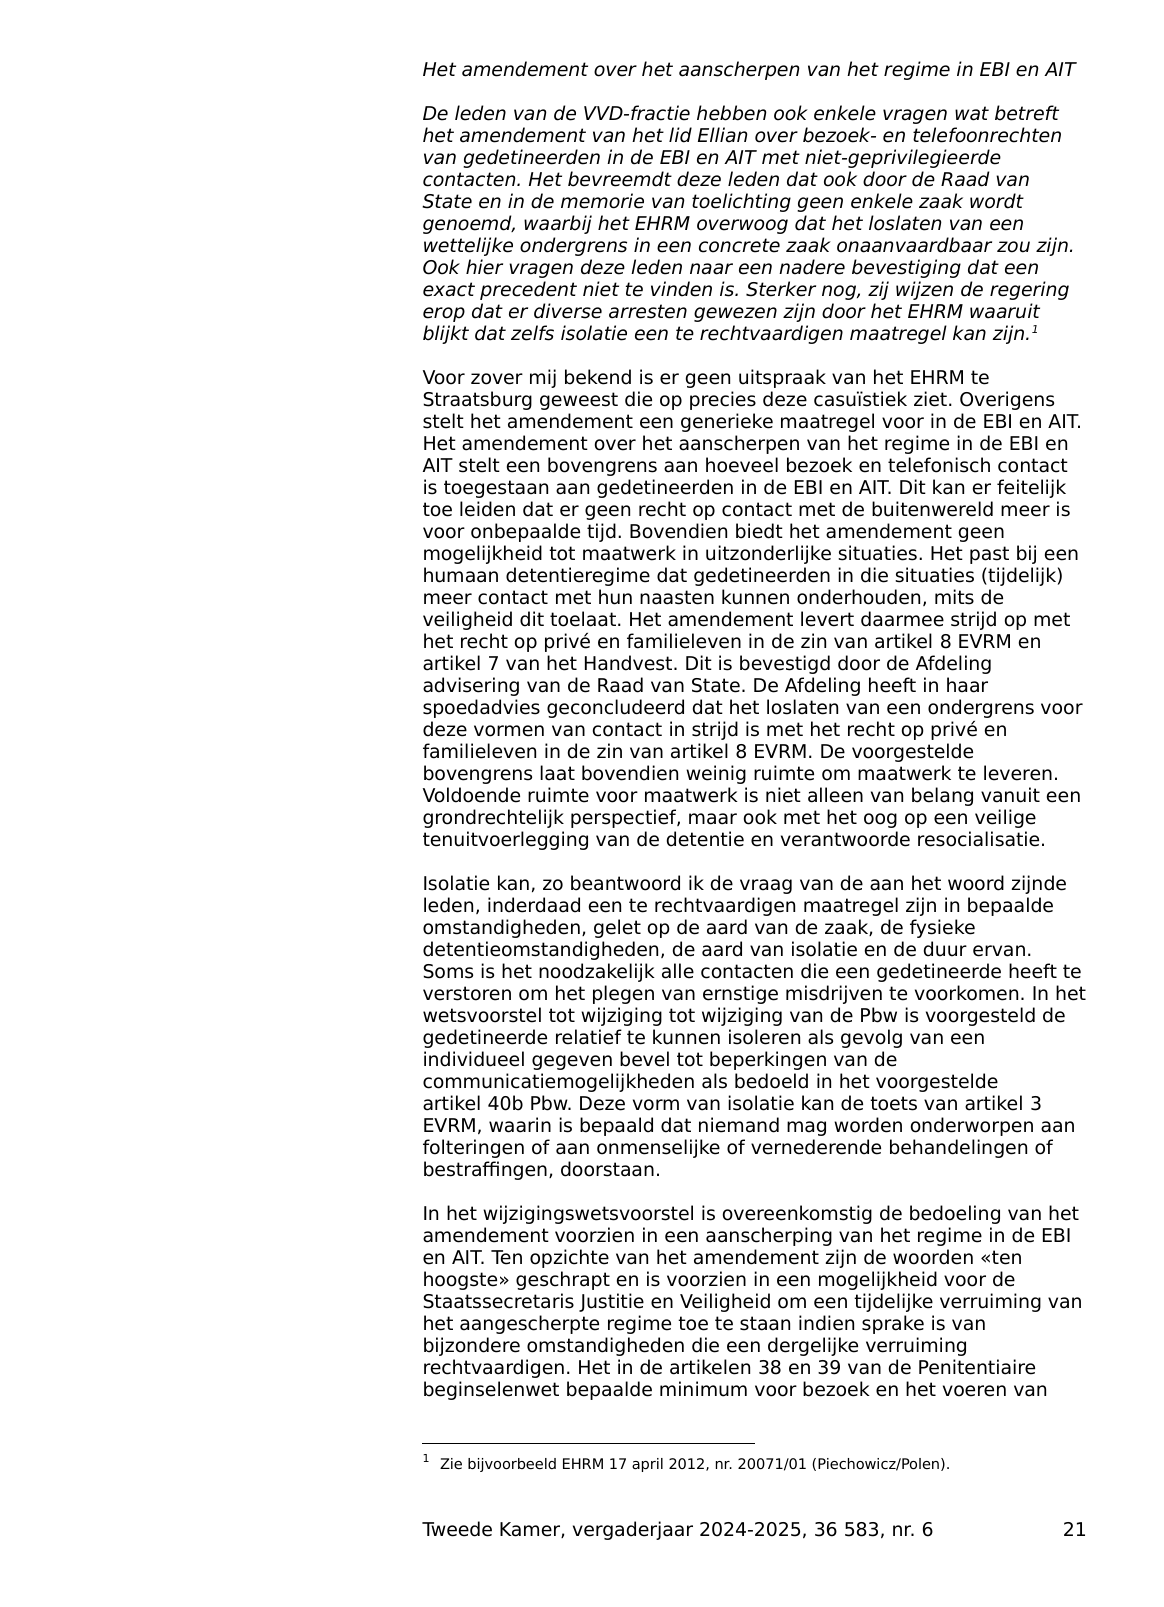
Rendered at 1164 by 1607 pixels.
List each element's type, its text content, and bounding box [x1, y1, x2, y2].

text Zie bijvoorbeeld EHRM 17 april 2012, nr. 20071/01 (Piechowicz/Polen). [422, 1452, 1087, 1474]
text In het wijzigingswetsvoorstel is overeenkomstig de bedoeling van het amendement voorzien in een aanscherping van het regime in de EBI en AIT. Ten opzichte van het amendement zijn de woorden «ten hoogste» geschrapt en is voorzien in een mogelijkheid voor de Staatssecretaris Justitie en Veiligheid om een tijdelijke verruiming van het aangescherpte regime toe te staan indien sprake is van bijzondere omstandigheden die een dergelijke verruiming rechtvaardigen. Het in de artikelen 38 en 39 van de Penitentiaire beginselenwet bepaalde minimum voor bezoek en het voeren van [422, 1203, 1087, 1401]
text De leden van de VVD-fractie hebben ook enkele vragen wat betreft het amendement van het lid Ellian over bezoek- en telefoonrechten van gedetineerden in de EBI en AIT met niet-geprivilegieerde contacten. Het bevreemdt deze leden dat ook door de Raad van State en in de memorie van toelichting geen enkele zaak wordt genoemd, waarbij het EHRM overwoog dat het loslaten van een wettelijke ondergrens in een concrete zaak onaanvaardbaar zou zijn. Ook hier vragen deze leden naar een nadere bevestiging dat een exact precedent niet te vinden is. Sterker nog, zij wijzen de regering erop dat er diverse arresten gewezen zijn door het EHRM waaruit blijkt dat zelfs isolatie een te rechtvaardigen maatregel kan zijn. [422, 103, 1087, 345]
text Isolatie kan, zo beantwoord ik de vraag van de aan het woord zijnde leden, inderdaad een te rechtvaardigen maatregel zijn in bepaalde omstandigheden, gelet op de aard van de zaak, de fysieke detentieomstandigheden, de aard van isolatie en de duur ervan. Soms is het noodzakelijk alle contacten die een gedetineerde heeft te verstoren om het plegen van ernstige misdrijven te voorkomen. In het wetsvoorstel tot wijziging tot wijziging van de Pbw is voorgesteld de gedetineerde relatief te kunnen isoleren als gevolg van een individueel gegeven bevel tot beperkingen van de communicatiemogelijkheden als bedoeld in het voorgestelde artikel 40b Pbw. Deze vorm van isolatie kan de toets van artikel 3 EVRM, waarin is bepaald dat niemand mag worden onderworpen aan folteringen of aan onmenselijke of vernederende behandelingen of bestraffingen, doorstaan. [422, 873, 1087, 1181]
subtitle Het amendement over het aanscherpen van het regime in EBI en AIT [422, 59, 1087, 81]
text Voor zover mij bekend is er geen uitspraak van het EHRM te Straatsburg geweest die op precies deze casuïstiek ziet. Overigens stelt het amendement een generieke maatregel voor in de EBI en AIT. Het amendement over het aanscherpen van het regime in de EBI en AIT stelt een bovengrens aan hoeveel bezoek en telefonisch contact is toegestaan aan gedetineerden in de EBI en AIT. Dit kan er feitelijk toe leiden dat er geen recht op contact met de buitenwereld meer is voor onbepaalde tijd. Bovendien biedt het amendement geen mogelijkheid tot maatwerk in uitzonderlijke situaties. Het past bij een humaan detentieregime dat gedetineerden in die situaties (tijdelijk) meer contact met hun naasten kunnen onderhouden, mits de veiligheid dit toelaat. Het amendement levert daarmee strijd op met het recht op privé en familieleven in de zin van artikel 8 EVRM en artikel 7 van het Handvest. Dit is bevestigd door de Afdeling advisering van de Raad van State. De Afdeling heeft in haar spoedadvies geconcludeerd dat het loslaten van een ondergrens voor deze vormen van contact in strijd is met het recht op privé en familieleven in de zin van artikel 8 EVRM. De voorgestelde bovengrens laat bovendien weinig ruimte om maatwerk te leveren. Voldoende ruimte voor maatwerk is niet alleen van belang vanuit een grondrechtelijk perspectief, maar ook met het oog op een veilige tenuitvoerlegging van de detentie en verantwoorde resocialisatie. [422, 367, 1087, 851]
